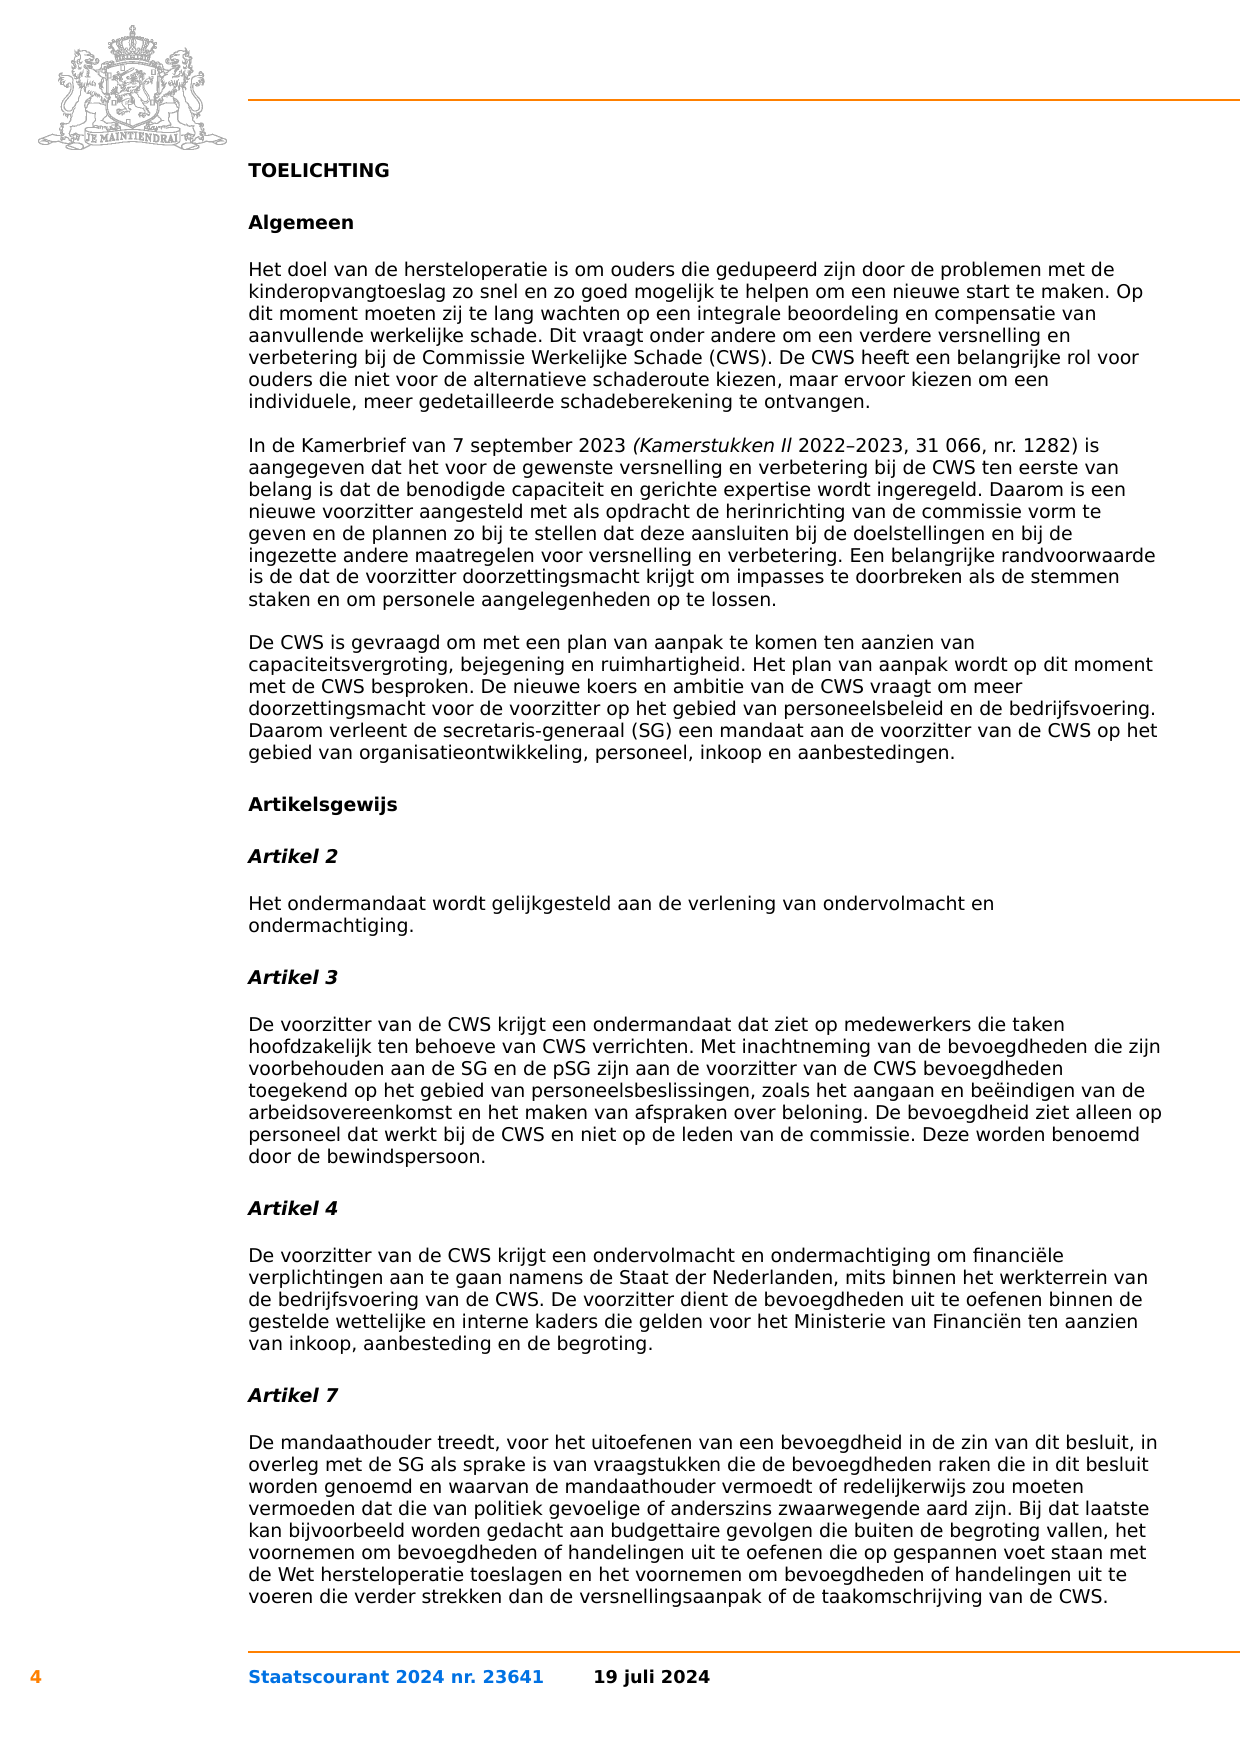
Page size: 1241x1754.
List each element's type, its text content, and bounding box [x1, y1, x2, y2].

subtitle Artikel 4 [248, 1198, 1163, 1220]
subtitle Algemeen [248, 212, 1163, 234]
subtitle Artikel 7 [248, 1385, 1163, 1407]
subtitle TOELICHTING [248, 160, 1163, 182]
subtitle Artikel 2 [248, 846, 1163, 868]
text Het doel van de hersteloperatie is om ouders die gedupeerd zijn door de problemen met de kinderopvangtoeslag zo snel en zo goed mogelijk te helpen om een nieuwe start te maken. Op dit moment moeten zij te lang wachten op een integrale beoordeling en compensatie van aanvullende werkelijke schade. Dit vraagt onder andere om een verdere versnelling en verbetering bij de Commissie Werkelijke Schade (CWS). De CWS heeft een belangrijke rol voor ouders die niet voor de alternatieve schaderoute kiezen, maar ervoor kiezen om een individuele, meer gedetailleerde schadeberekening te ontvangen. [248, 259, 1163, 413]
subtitle Artikel 3 [248, 967, 1163, 989]
picture [38, 25, 227, 150]
subtitle Artikelsgewijs [248, 794, 1163, 816]
text De mandaathouder treedt, voor het uitoefenen van een bevoegdheid in de zin van dit besluit, in overleg met de SG als sprake is van vraagstukken die de bevoegdheden raken die in dit besluit worden genoemd en waarvan de mandaathouder vermoedt of redelijkerwijs zou moeten vermoeden dat die van politiek gevoelige of anderszins zwaarwegende aard zijn. Bij dat laatste kan bijvoorbeeld worden gedacht aan budgettaire gevolgen die buiten de begroting vallen, het voornemen om bevoegdheden of handelingen uit te oefenen die op gespannen voet staan met de Wet hersteloperatie toeslagen en het voornemen om bevoegdheden of handelingen uit te voeren die verder strekken dan de versnellingsaanpak of de taakomschrijving van de CWS. [248, 1432, 1163, 1608]
text De CWS is gevraagd om met een plan van aanpak te komen ten aanzien van capaciteitsvergroting, bejegening en ruimhartigheid. Het plan van aanpak wordt op dit moment met de CWS besproken. De nieuwe koers en ambitie van de CWS vraagt om meer doorzettingsmacht voor de voorzitter op het gebied van personeelsbeleid en de bedrijfsvoering. Daarom verleent de secretaris-generaal (SG) een mandaat aan de voorzitter van de CWS op het gebied van organisatieontwikkeling, personeel, inkoop en aanbestedingen. [248, 632, 1163, 764]
text In de Kamerbrief van 7 september 2023 (Kamerstukken Il 2022–2023, 31 066, nr. 1282) is aangegeven dat het voor de gewenste versnelling en verbetering bij de CWS ten eerste van belang is dat de benodigde capaciteit en gerichte expertise wordt ingeregeld. Daarom is een nieuwe voorzitter aangesteld met als opdracht de herinrichting van de commissie vorm te geven en de plannen zo bij te stellen dat deze aansluiten bij de doelstellingen en bij de ingezette andere maatregelen voor versnelling en verbetering. Een belangrijke randvoorwaarde is de dat de voorzitter doorzettingsmacht krijgt om impasses te doorbreken als de stemmen staken en om personele aangelegenheden op te lossen. [248, 434, 1163, 610]
text Het ondermandaat wordt gelijkgesteld aan de verlening van ondervolmacht en ondermachtiging. [248, 893, 1163, 937]
text De voorzitter van de CWS krijgt een ondervolmacht en ondermachtiging om financiële verplichtingen aan te gaan namens de Staat der Nederlanden, mits binnen het werkterrein van de bedrijfsvoering van de CWS. De voorzitter dient de bevoegdheden uit te oefenen binnen de gestelde wettelijke en interne kaders die gelden voor het Ministerie van Financiën ten aanzien van inkoop, aanbesteding en de begroting. [248, 1245, 1163, 1355]
text De voorzitter van de CWS krijgt een ondermandaat dat ziet op medewerkers die taken hoofdzakelijk ten behoeve van CWS verrichten. Met inachtneming van de bevoegdheden die zijn voorbehouden aan de SG en de pSG zijn aan de voorzitter van de CWS bevoegdheden toegekend op het gebied van personeelsbeslissingen, zoals het aangaan en beëindigen van de arbeidsovereenkomst en het maken van afspraken over beloning. De bevoegdheid ziet alleen op personeel dat werkt bij de CWS en niet op de leden van de commissie. Deze worden benoemd door de bewindspersoon. [248, 1014, 1163, 1168]
